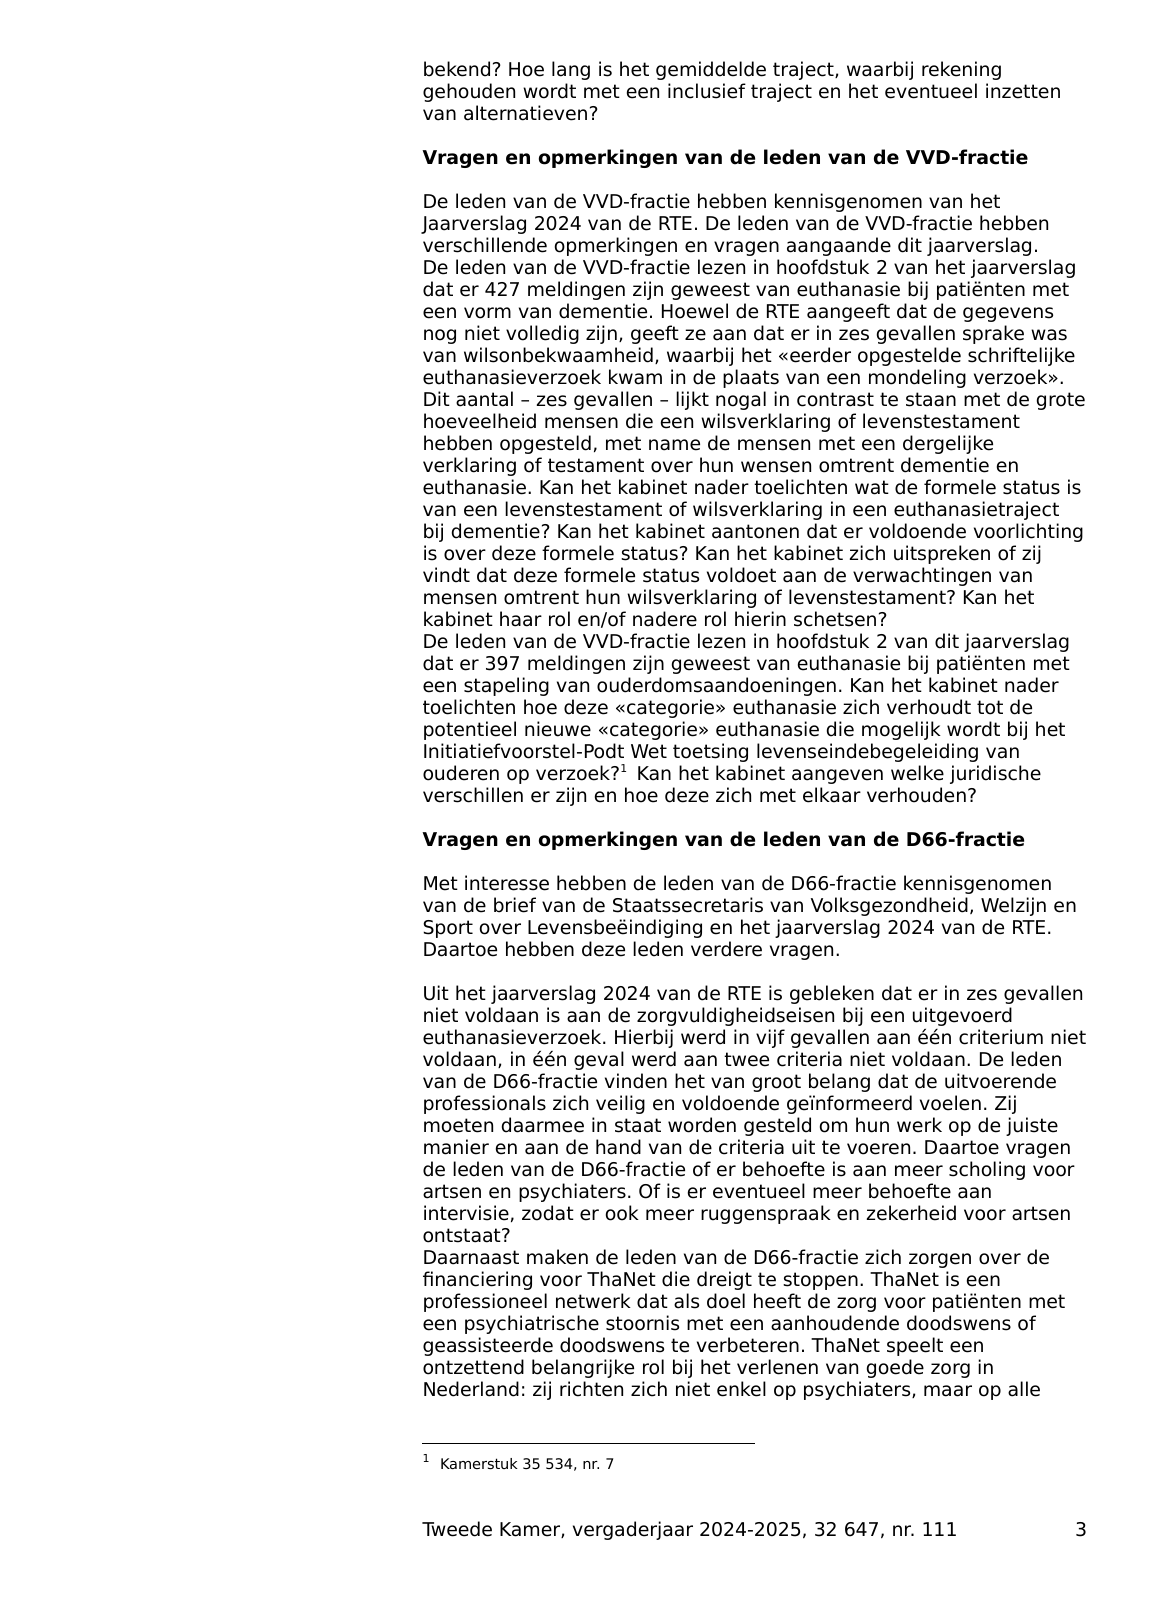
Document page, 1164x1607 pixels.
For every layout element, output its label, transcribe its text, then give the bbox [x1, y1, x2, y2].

subtitle Vragen en opmerkingen van de leden van de VVD-fractie [422, 147, 1087, 169]
subtitle Vragen en opmerkingen van de leden van de D66-fractie [422, 829, 1087, 851]
text Met interesse hebben de leden van de D66-fractie kennisgenomen van de brief van de Staatssecretaris van Volksgezondheid, Welzijn en Sport over Levensbeëindiging en het jaarverslag 2024 van de RTE. Daartoe hebben deze leden verdere vragen. [422, 873, 1087, 961]
text Kamerstuk 35 534, nr. 7 [422, 1452, 1087, 1474]
text Daarnaast maken de leden van de D66-fractie zich zorgen over de financiering voor ThaNet die dreigt te stoppen. ThaNet is een professioneel netwerk dat als doel heeft de zorg voor patiënten met een psychiatrische stoornis met een aanhoudende doodswens of geassisteerde doodswens te verbeteren. ThaNet speelt een ontzettend belangrijke rol bij het verlenen van goede zorg in Nederland: zij richten zich niet enkel op psychiaters, maar op alle [422, 1247, 1087, 1401]
text De leden van de VVD-fractie lezen in hoofdstuk 2 van dit jaarverslag dat er 397 meldingen zijn geweest van euthanasie bij patiënten met een stapeling van ouderdomsaandoeningen. Kan het kabinet nader toelichten hoe deze «categorie» euthanasie zich verhoudt tot de potentieel nieuwe «categorie» euthanasie die mogelijk wordt bij het Initiatiefvoorstel-Podt Wet toetsing levenseindebegeleiding van ouderen op verzoek? Kan het kabinet aangeven welke juridische verschillen er zijn en hoe deze zich met elkaar verhouden? [422, 631, 1087, 807]
text bekend? Hoe lang is het gemiddelde traject, waarbij rekening gehouden wordt met een inclusief traject en het eventueel inzetten van alternatieven? [422, 59, 1087, 125]
text De leden van de VVD-fractie lezen in hoofdstuk 2 van het jaarverslag dat er 427 meldingen zijn geweest van euthanasie bij patiënten met een vorm van dementie. Hoewel de RTE aangeeft dat de gegevens nog niet volledig zijn, geeft ze aan dat er in zes gevallen sprake was van wilsonbekwaamheid, waarbij het «eerder opgestelde schriftelijke euthanasieverzoek kwam in de plaats van een mondeling verzoek». Dit aantal – zes gevallen – lijkt nogal in contrast te staan met de grote hoeveelheid mensen die een wilsverklaring of levenstestament hebben opgesteld, met name de mensen met een dergelijke verklaring of testament over hun wensen omtrent dementie en euthanasie. Kan het kabinet nader toelichten wat de formele status is van een levenstestament of wilsverklaring in een euthanasietraject bij dementie? Kan het kabinet aantonen dat er voldoende voorlichting is over deze formele status? Kan het kabinet zich uitspreken of zij vindt dat deze formele status voldoet aan de verwachtingen van mensen omtrent hun wilsverklaring of levenstestament? Kan het kabinet haar rol en/of nadere rol hierin schetsen? [422, 257, 1087, 631]
text Uit het jaarverslag 2024 van de RTE is gebleken dat er in zes gevallen niet voldaan is aan de zorgvuldigheidseisen bij een uitgevoerd euthanasieverzoek. Hierbij werd in vijf gevallen aan één criterium niet voldaan, in één geval werd aan twee criteria niet voldaan. De leden van de D66-fractie vinden het van groot belang dat de uitvoerende professionals zich veilig en voldoende geïnformeerd voelen. Zij moeten daarmee in staat worden gesteld om hun werk op de juiste manier en aan de hand van de criteria uit te voeren. Daartoe vragen de leden van de D66-fractie of er behoefte is aan meer scholing voor artsen en psychiaters. Of is er eventueel meer behoefte aan intervisie, zodat er ook meer ruggenspraak en zekerheid voor artsen ontstaat? [422, 983, 1087, 1247]
text De leden van de VVD-fractie hebben kennisgenomen van het Jaarverslag 2024 van de RTE. De leden van de VVD-fractie hebben verschillende opmerkingen en vragen aangaande dit jaarverslag. [422, 191, 1087, 257]
